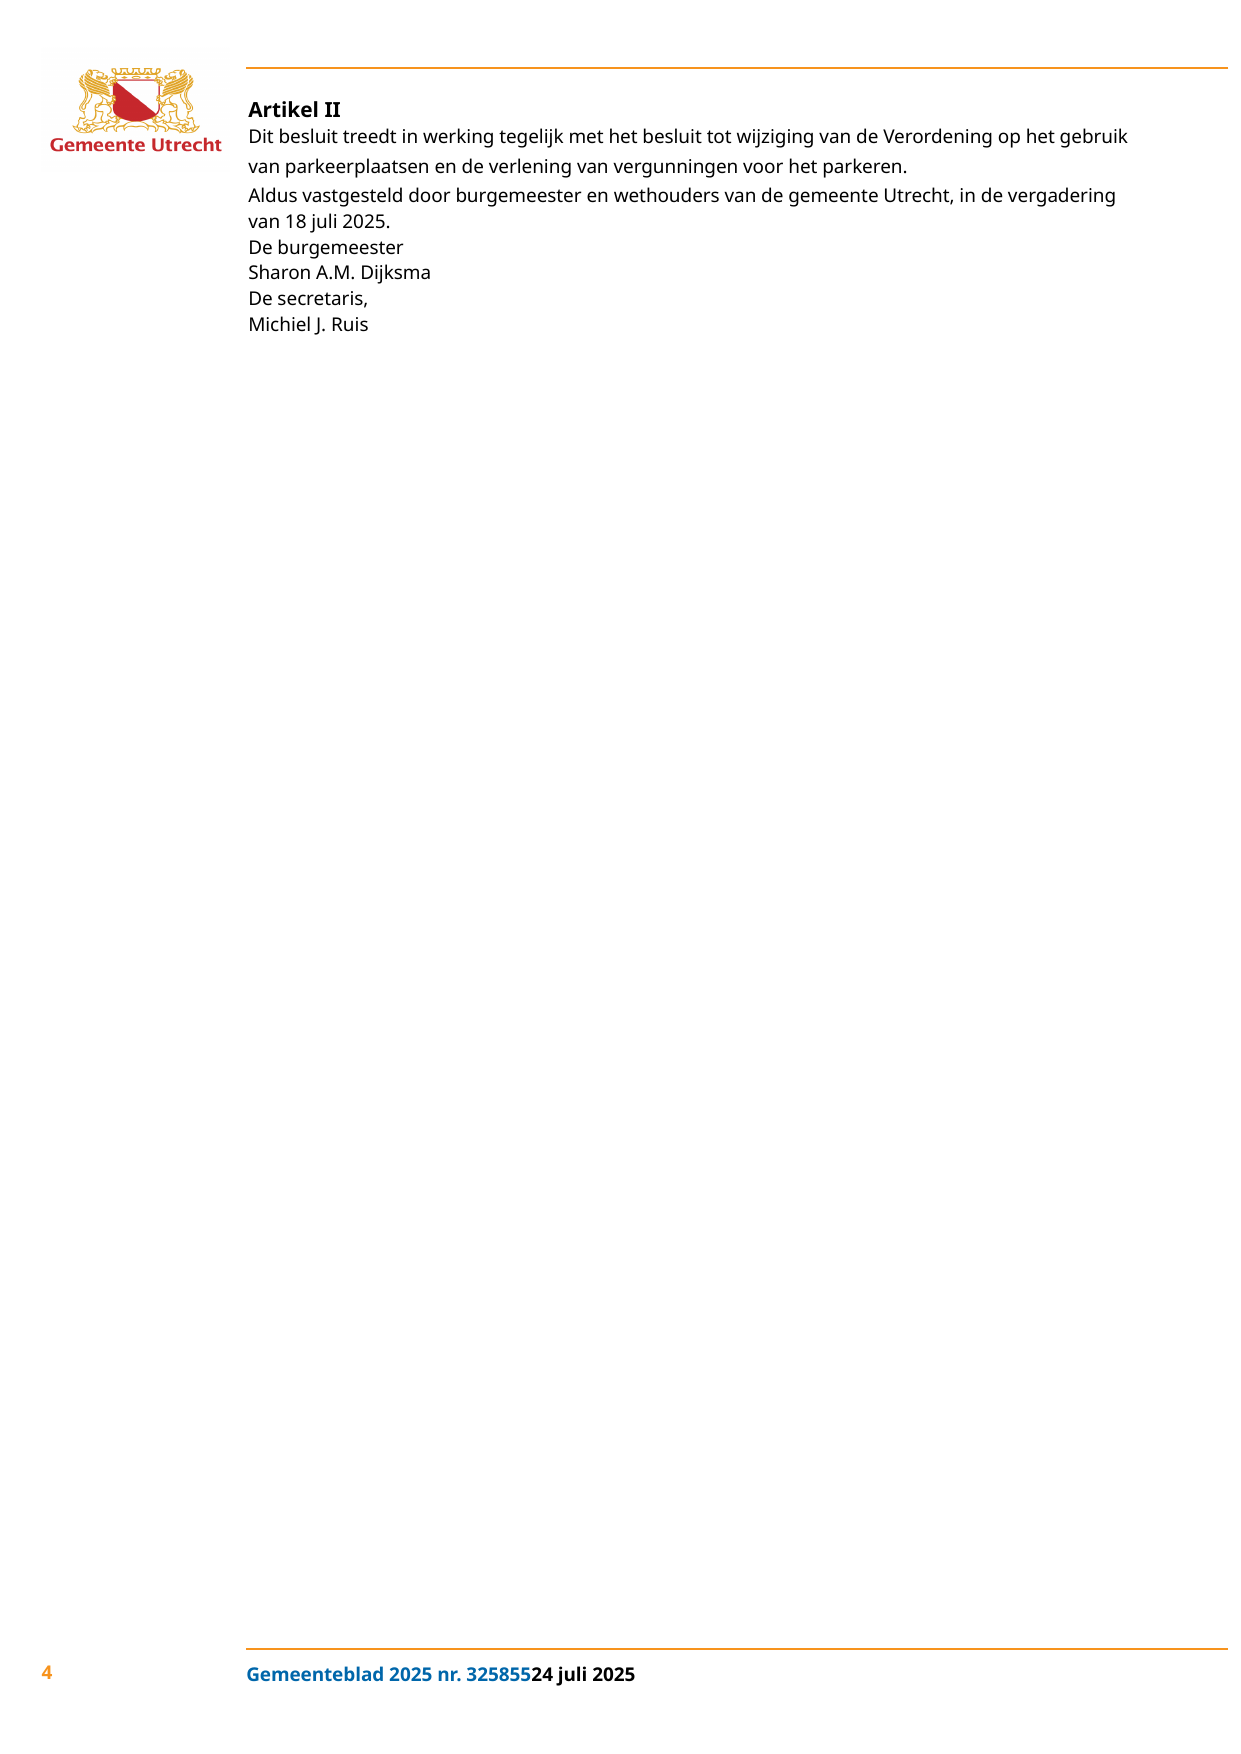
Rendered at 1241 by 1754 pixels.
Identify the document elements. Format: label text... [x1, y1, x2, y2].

text De burgemeester [248, 234, 1152, 259]
picture [41, 47, 231, 172]
text Michiel J. Ruis [248, 311, 1152, 337]
text Artikel II [248, 95, 1152, 123]
text Aldus vastgesteld door burgemeester en wethouders van de gemeente Utrecht, in de vergadering van 18 juli 2025. [248, 182, 1152, 234]
text Dit besluit treedt in werking tegelijk met het besluit tot wijziging van de Verordening op het gebruik van parkeerplaatsen en de verlening van vergunningen voor het parkeren. [248, 123, 1152, 178]
text Sharon A.M. Dijksma [248, 259, 1152, 285]
text De secretaris, [248, 285, 1152, 311]
